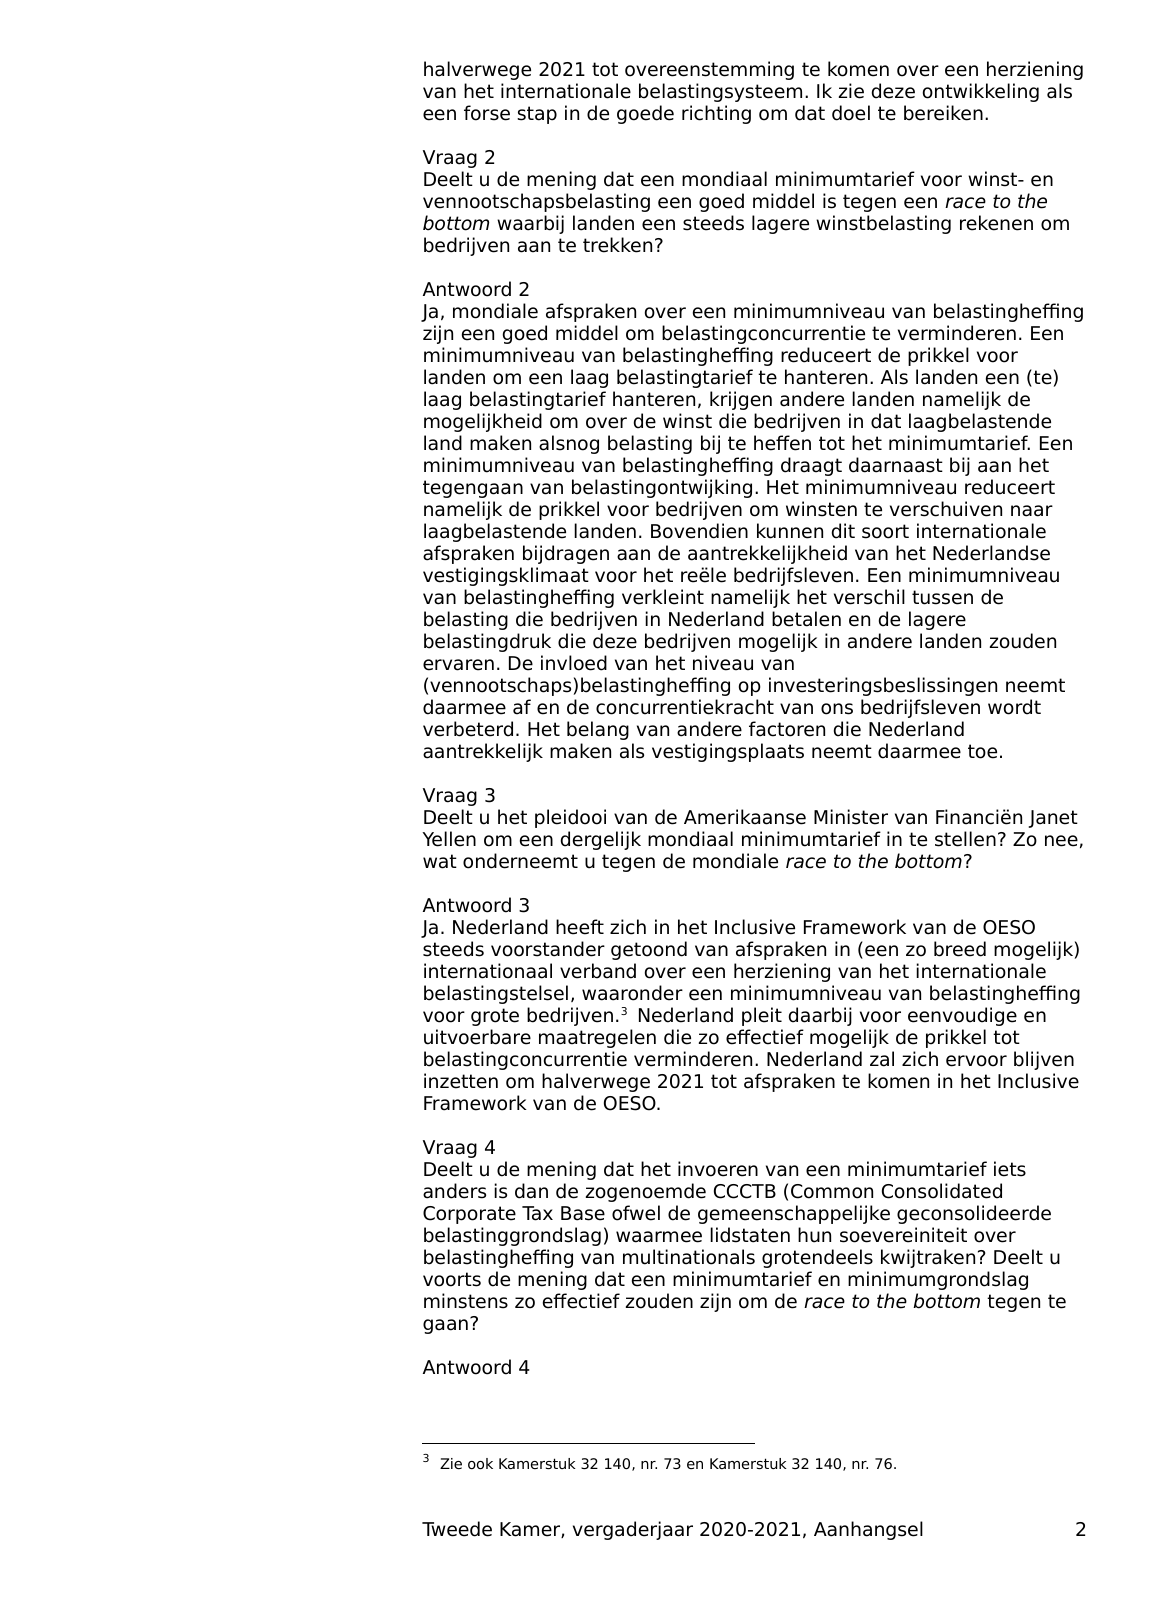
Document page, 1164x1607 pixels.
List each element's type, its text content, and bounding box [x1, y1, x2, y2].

text Zie ook Kamerstuk 32 140, nr. 73 en Kamerstuk 32 140, nr. 76. [422, 1452, 1087, 1474]
text Vraag 4 [422, 1137, 1087, 1159]
text Ja, mondiale afspraken over een minimumniveau van belastingheffing zijn een goed middel om belastingconcurrentie te verminderen. Een minimumniveau van belastingheffing reduceert de prikkel voor landen om een laag belastingtarief te hanteren. Als landen een (te) laag belastingtarief hanteren, krijgen andere landen namelijk de mogelijkheid om over de winst die bedrijven in dat laagbelastende land maken alsnog belasting bij te heffen tot het minimumtarief. Een minimumniveau van belastingheffing draagt daarnaast bij aan het tegengaan van belastingontwijking. Het minimumniveau reduceert namelijk de prikkel voor bedrijven om winsten te verschuiven naar laagbelastende landen. Bovendien kunnen dit soort internationale afspraken bijdragen aan de aantrekkelijkheid van het Nederlandse vestigingsklimaat voor het reële bedrijfsleven. Een minimumniveau van belastingheffing verkleint namelijk het verschil tussen de belasting die bedrijven in Nederland betalen en de lagere belastingdruk die deze bedrijven mogelijk in andere landen zouden ervaren. De invloed van het niveau van (vennootschaps)belastingheffing op investeringsbeslissingen neemt daarmee af en de concurrentiekracht van ons bedrijfsleven wordt verbeterd. Het belang van andere factoren die Nederland aantrekkelijk maken als vestigingsplaats neemt daarmee toe. [422, 301, 1087, 763]
text Antwoord 2 [422, 279, 1087, 301]
text halverwege 2021 tot overeenstemming te komen over een herziening van het internationale belastingsysteem. Ik zie deze ontwikkeling als een forse stap in de goede richting om dat doel te bereiken. [422, 59, 1087, 125]
text Antwoord 3 [422, 895, 1087, 917]
text Vraag 3 [422, 785, 1087, 807]
text Antwoord 4 [422, 1357, 1087, 1379]
text Vraag 2 [422, 147, 1087, 169]
text Deelt u het pleidooi van de Amerikaanse Minister van Financiën Janet Yellen om een dergelijk mondiaal minimumtarief in te stellen? Zo nee, wat onderneemt u tegen de mondiale race to the bottom? [422, 807, 1087, 873]
text Ja. Nederland heeft zich in het Inclusive Framework van de OESO steeds voorstander getoond van afspraken in (een zo breed mogelijk) internationaal verband over een herziening van het internationale belastingstelsel, waaronder een minimumniveau van belastingheffing voor grote bedrijven. Nederland pleit daarbij voor eenvoudige en uitvoerbare maatregelen die zo effectief mogelijk de prikkel tot belastingconcurrentie verminderen. Nederland zal zich ervoor blijven inzetten om halverwege 2021 tot afspraken te komen in het Inclusive Framework van de OESO. [422, 917, 1087, 1115]
text Deelt u de mening dat een mondiaal minimumtarief voor winst- en vennootschapsbelasting een goed middel is tegen een race to the bottom waarbij landen een steeds lagere winstbelasting rekenen om bedrijven aan te trekken? [422, 169, 1087, 257]
text Deelt u de mening dat het invoeren van een minimumtarief iets anders is dan de zogenoemde CCCTB (Common Consolidated Corporate Tax Base ofwel de gemeenschappelijke geconsolideerde belastinggrondslag) waarmee lidstaten hun soevereiniteit over belastingheffing van multinationals grotendeels kwijtraken? Deelt u voorts de mening dat een minimumtarief en minimumgrondslag minstens zo effectief zouden zijn om de race to the bottom tegen te gaan? [422, 1159, 1087, 1335]
